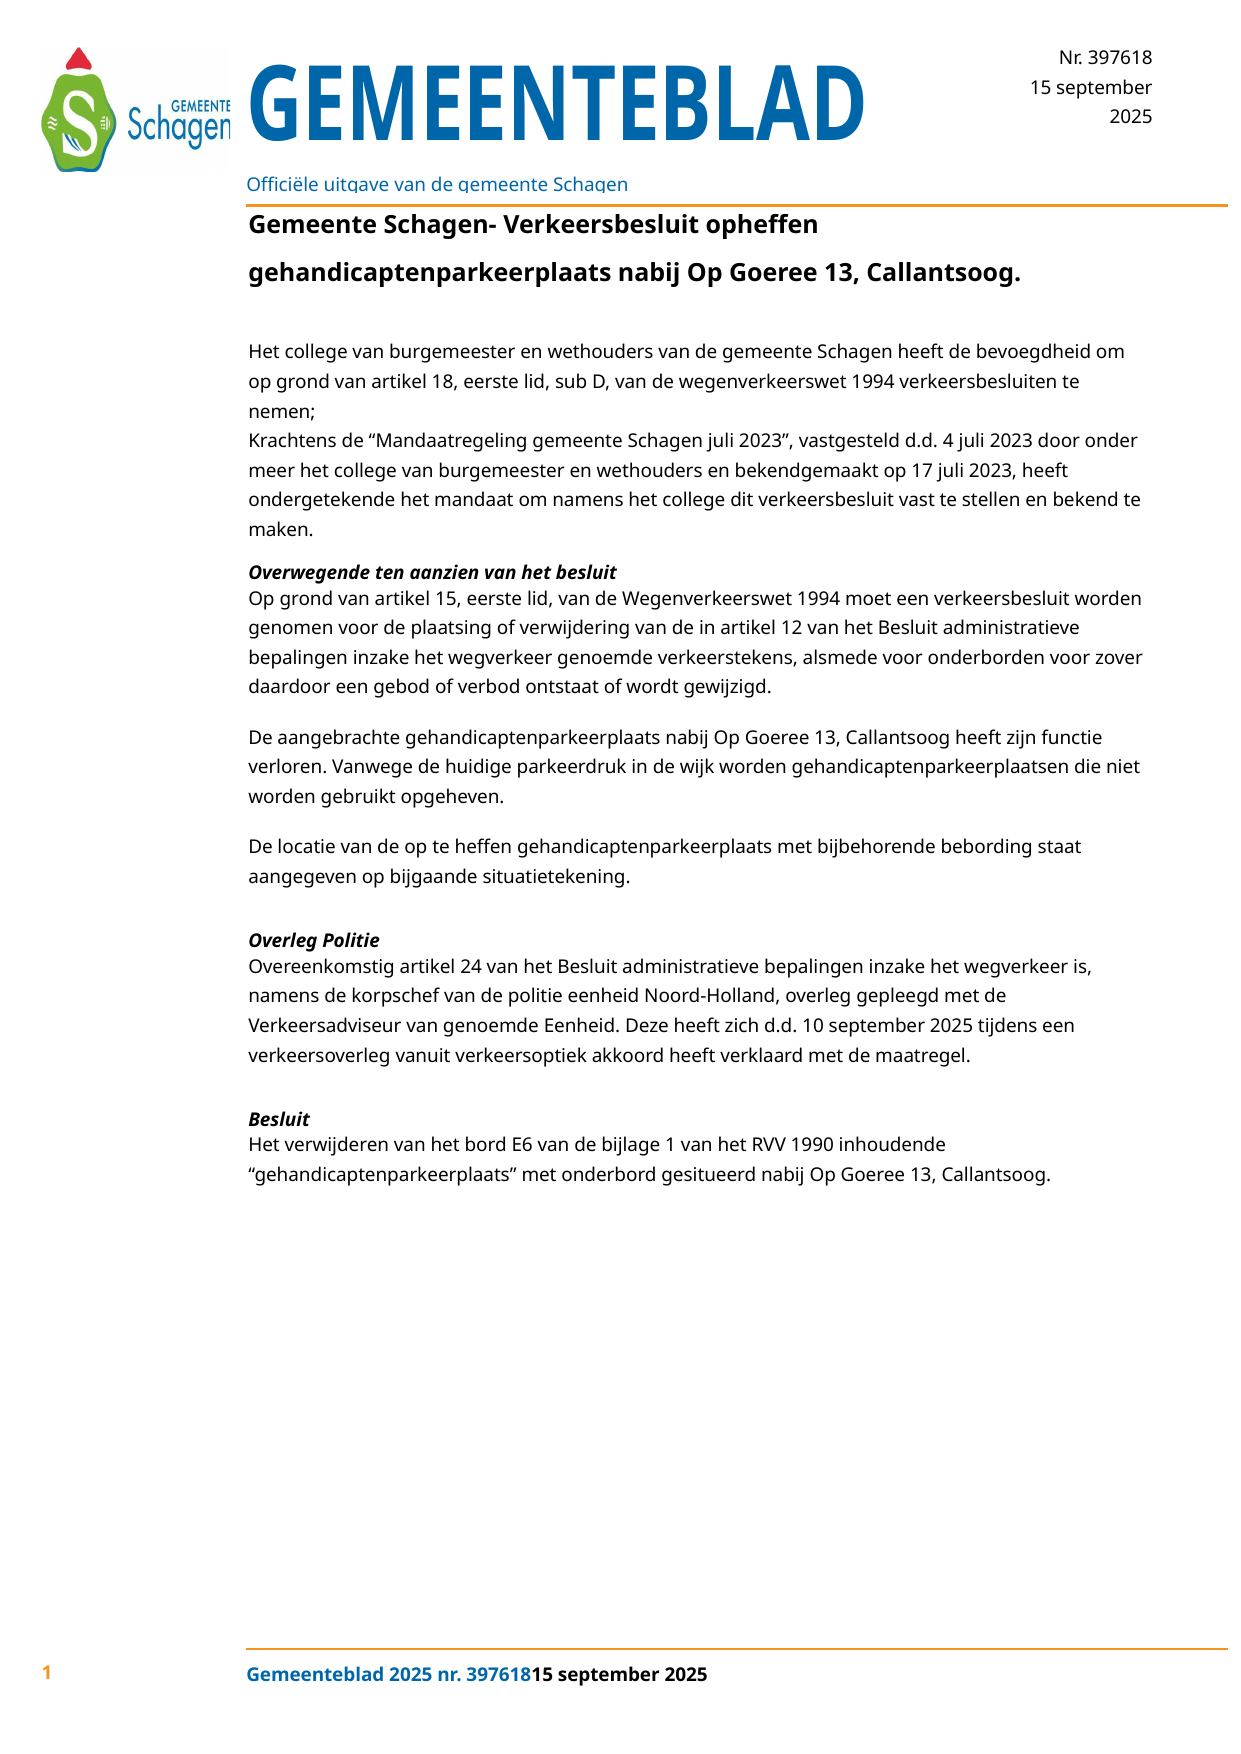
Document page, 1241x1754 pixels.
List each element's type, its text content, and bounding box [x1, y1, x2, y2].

picture [41, 47, 231, 172]
text Het verwijderen van het bord E6 van de bijlage 1 van het RVV 1990 inhoudende “gehandicaptenparkeerplaats” met onderbord gesitueerd nabij Op Goeree 13, Callantsoog. [248, 1131, 1152, 1187]
text De locatie van de op te heffen gehandicaptenparkeerplaats met bijbehorende bebording staat aangegeven op bijgaande situatietekening. [248, 834, 1152, 889]
text Overwegende ten aanzien van het besluit [248, 559, 1152, 585]
text Overleg Politie [248, 927, 1152, 953]
text Het college van burgemeester en wethouders van de gemeente Schagen heeft de bevoegdheid om op grond van artikel 18, eerste lid, sub D, van de wegenverkeerswet 1994 verkeersbesluiten te nemen; [248, 339, 1152, 423]
text Gemeente Schagen- Verkeersbesluit opheffen gehandicaptenparkeerplaats nabij Op Goeree 13, Callantsoog. [248, 207, 1152, 288]
text Overeenkomstig artikel 24 van het Besluit administratieve bepalingen inzake het wegverkeer is, namens de korpschef van de politie eenheid Noord-Holland, overleg gepleegd met de Verkeersadviseur van genoemde Eenheid. Deze heeft zich d.d. 10 september 2025 tijdens een verkeersoverleg vanuit verkeersoptiek akkoord heeft verklaard met de maatregel. [248, 953, 1152, 1067]
text Op grond van artikel 15, eerste lid, van de Wegenverkeerswet 1994 moet een verkeersbesluit worden genomen voor de plaatsing of verwijdering van de in artikel 12 van het Besluit administratieve bepalingen inzake het wegverkeer genoemde verkeerstekens, alsmede voor onderborden voor zover daardoor een gebod of verbod ontstaat of wordt gewijzigd. [248, 585, 1152, 699]
text De aangebrachte gehandicaptenparkeerplaats nabij Op Goeree 13, Callantsoog heeft zijn functie verloren. Vanwege de huidige parkeerdruk in de wijk worden gehandicaptenparkeerplaatsen die niet worden gebruikt opgeheven. [248, 724, 1152, 809]
text Besluit [248, 1106, 1152, 1131]
text Krachtens de “Mandaatregeling gemeente Schagen juli 2023”, vastgesteld d.d. 4 juli 2023 door onder meer het college van burgemeester en wethouders en bekendgemaakt op 17 juli 2023, heeft ondergetekende het mandaat om namens het college dit verkeersbesluit vast te stellen en bekend te maken. [248, 427, 1152, 542]
